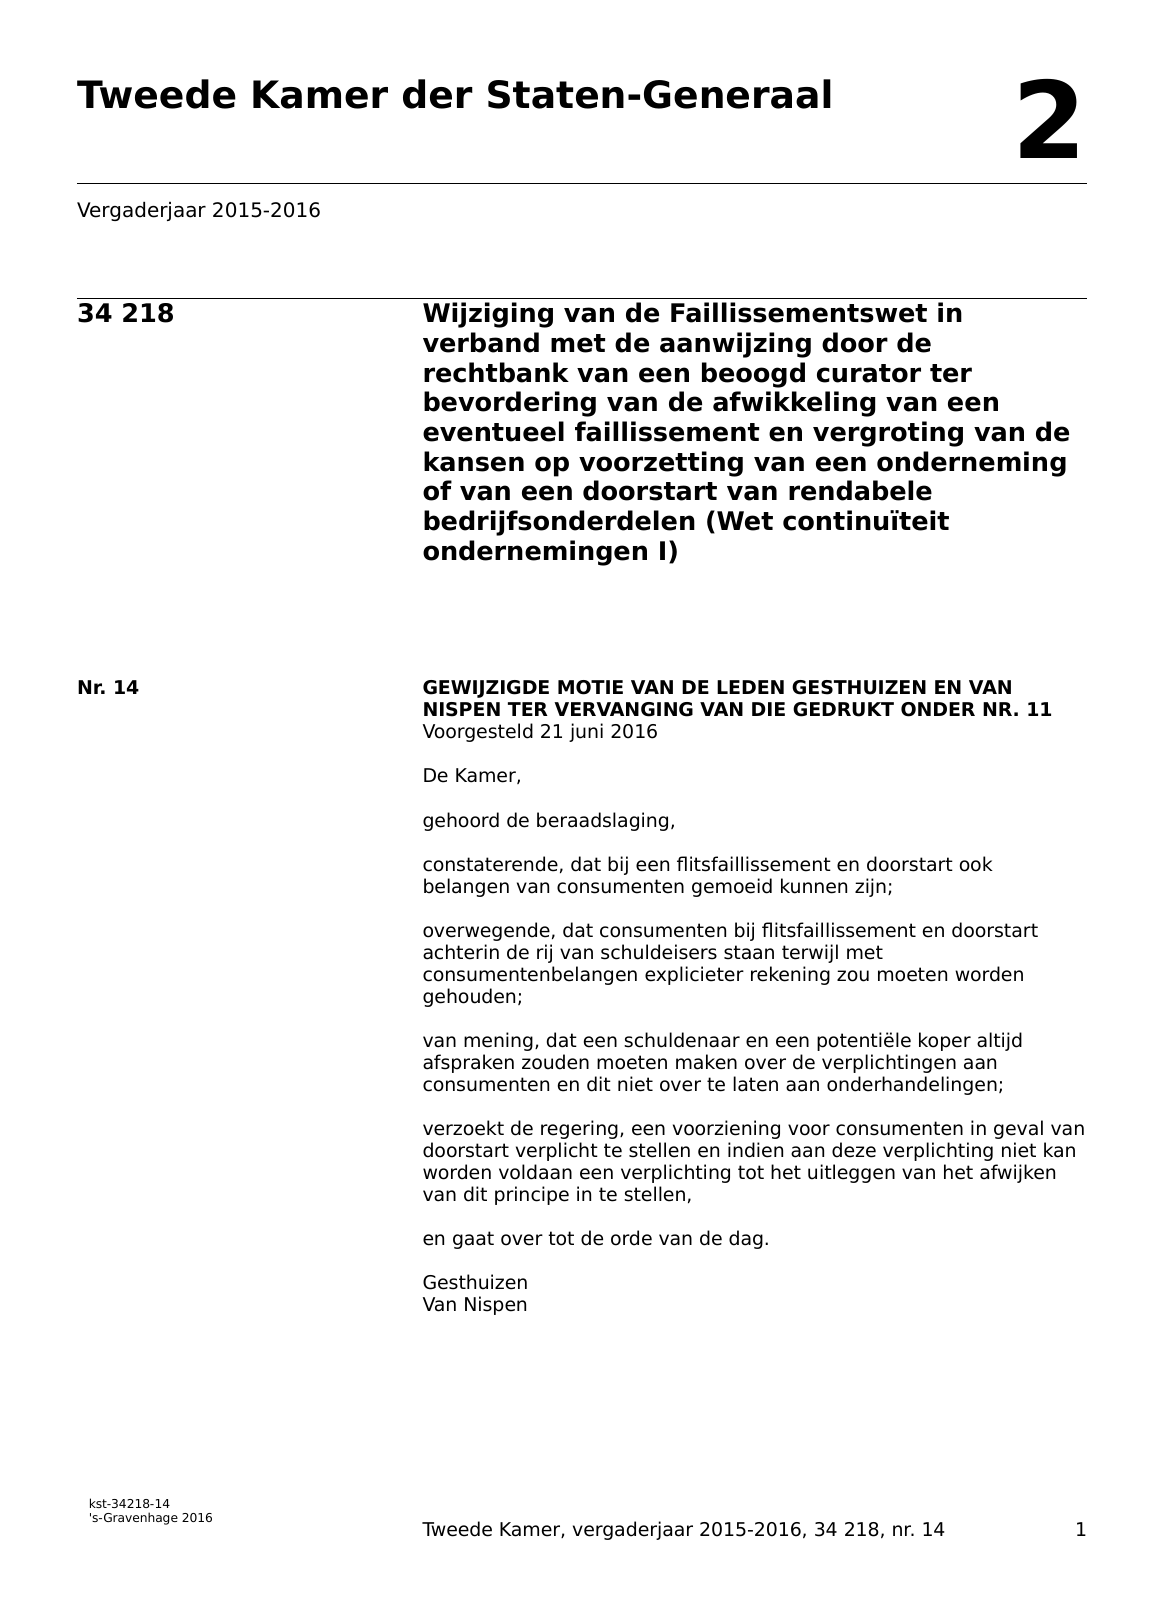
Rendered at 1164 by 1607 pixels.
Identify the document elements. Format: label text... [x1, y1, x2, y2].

text Van Nispen [422, 1294, 1087, 1316]
text constaterende, dat bij een flitsfaillissement en doorstart ook belangen van consumenten gemoeid kunnen zijn; [422, 854, 1087, 898]
subtitle 34 218 Wijziging van de Faillissementswet in verband met de aanwijzing door de rechtbank van een beoogd curator ter bevordering van de afwikkeling van een eventueel faillissement en vergroting van de kansen op voorzetting van een onderneming of van een doorstart van rendabele bedrijfsonderdelen (Wet continuïteit ondernemingen I) [77, 299, 1087, 566]
text overwegende, dat consumenten bij flitsfaillissement en doorstart achterin de rij van schuldeisers staan terwijl met consumentenbelangen explicieter rekening zou moeten worden gehouden; [422, 920, 1087, 1008]
text kst-34218-14 [88, 1497, 323, 1511]
text Voorgesteld 21 juni 2016 [422, 721, 1087, 743]
text Gesthuizen [422, 1272, 1087, 1294]
subtitle Nr. 14 GEWIJZIGDE MOTIE VAN DE LEDEN GESTHUIZEN EN VAN NISPEN TER VERVANGING VAN DIE GEDRUKT ONDER NR. 11 [77, 677, 1087, 721]
text De Kamer, [422, 765, 1087, 787]
table_cell Vergaderjaar 2015-2016 [77, 184, 1087, 298]
text 's-Gravenhage 2016 [88, 1511, 323, 1525]
text verzoekt de regering, een voorziening voor consumenten in geval van doorstart verplicht te stellen en indien aan deze verplichting niet kan worden voldaan een verplichting tot het uitleggen van het afwijken van dit principe in te stellen, [422, 1118, 1087, 1206]
text gehoord de beraadslaging, [422, 809, 1087, 831]
text van mening, dat een schuldenaar en een potentiële koper altijd afspraken zouden moeten maken over de verplichtingen aan consumenten en dit niet over te laten aan onderhandelingen; [422, 1030, 1087, 1096]
table_header Tweede Kamer der Staten-Generaal [77, 59, 886, 183]
table_header 2 [886, 59, 1087, 183]
text en gaat over tot de orde van de dag. [422, 1228, 1087, 1250]
